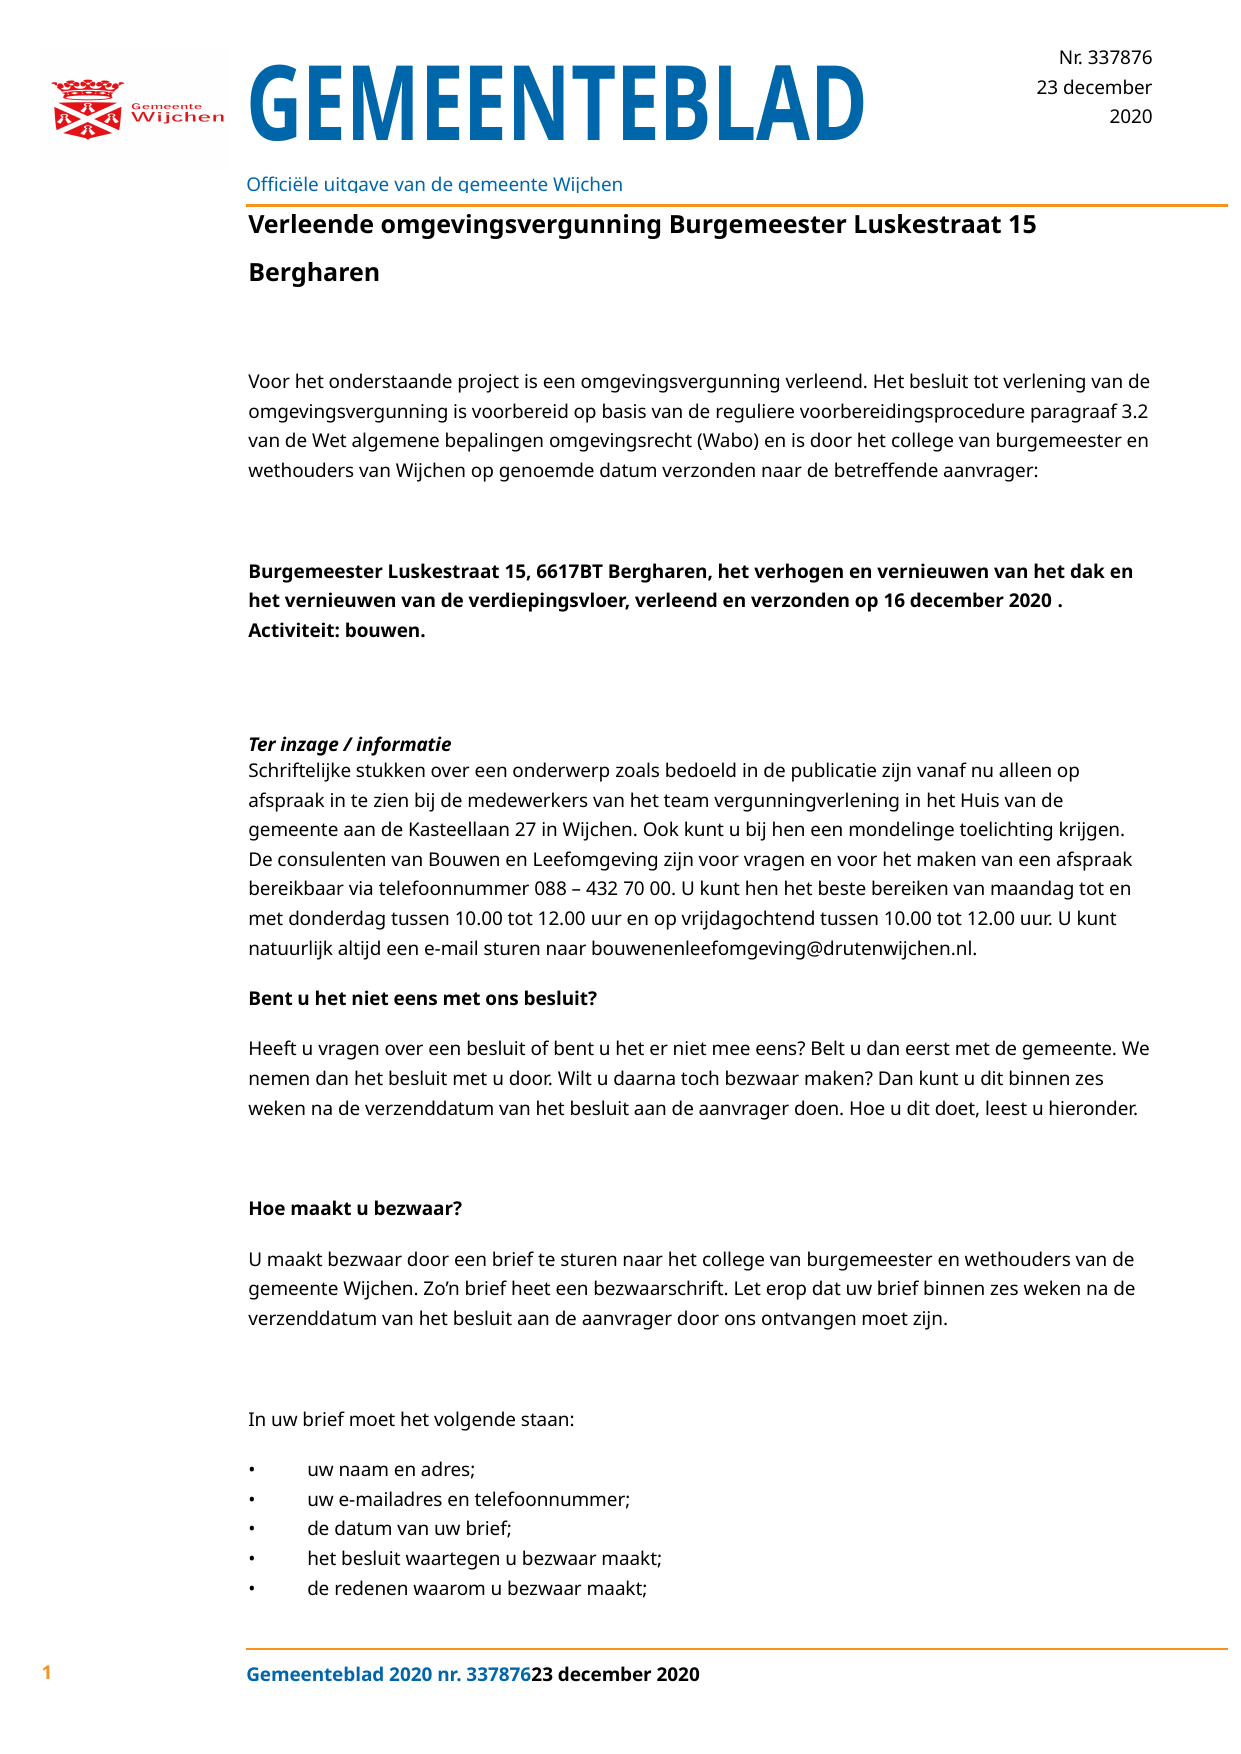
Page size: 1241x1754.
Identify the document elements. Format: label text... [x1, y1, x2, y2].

list de datum van uw brief; [248, 1516, 1152, 1541]
text Bent u het niet eens met ons besluit? [248, 985, 1152, 1011]
picture [41, 47, 231, 172]
list de redenen waarom u bezwaar maakt; [248, 1575, 1152, 1600]
list uw e-mailadres en telefoonnummer; [248, 1486, 1152, 1512]
text Burgemeester Luskestraat 15, 6617BT Bergharen, het verhogen en vernieuwen van het dak en het vernieuwen van de verdiepingsvloer, verleend en verzonden op 16 december 2020 . Activiteit: bouwen. [248, 558, 1152, 643]
text Voor het onderstaande project is een omgevingsvergunning verleend. Het besluit tot verlening van de omgevingsvergunning is voorbereid op basis van de reguliere voorbereidingsprocedure paragraaf 3.2 van de Wet algemene bepalingen omgevingsrecht (Wabo) en is door het college van burgemeester en wethouders van Wijchen op genoemde datum verzonden naar de betreffende aanvrager: [248, 368, 1152, 483]
text U maakt bezwaar door een brief te sturen naar het college van burgemeester en wethouders van de gemeente Wijchen. Zo’n brief heet een bezwaarschrift. Let erop dat uw brief binnen zes weken na de verzenddatum van het besluit aan de aanvrager door ons ontvangen moet zijn. [248, 1246, 1152, 1331]
text Schriftelijke stukken over een onderwerp zoals bedoeld in de publicatie zijn vanaf nu alleen op afspraak in te zien bij de medewerkers van het team vergunningverlening in het Huis van de gemeente aan de Kasteellaan 27 in Wijchen. Ook kunt u bij hen een mondelinge toelichting krijgen. De consulenten van Bouwen en Leefomgeving zijn voor vragen en voor het maken van een afspraak bereikbaar via telefoonnummer 088 – 432 70 00. U kunt hen het beste bereiken van maandag tot en met donderdag tussen 10.00 tot 12.00 uur en op vrijdagochtend tussen 10.00 tot 12.00 uur. U kunt natuurlijk altijd een e-mail sturen naar bouwenenleefomgeving@drutenwijchen.nl. [248, 757, 1152, 960]
text Hoe maakt u bezwaar? [248, 1196, 1152, 1221]
list het besluit waartegen u bezwaar maakt; [248, 1545, 1152, 1571]
text In uw brief moet het volgende staan: [248, 1406, 1152, 1432]
text Ter inzage / informatie [248, 731, 1152, 757]
text Heeft u vragen over een besluit of bent u het er niet mee eens? Belt u dan eerst met de gemeente. We nemen dan het besluit met u door. Wilt u daarna toch bezwaar maken? Dan kunt u dit binnen zes weken na de verzenddatum van het besluit aan de aanvrager doen. Hoe u dit doet, leest u hieronder. [248, 1036, 1152, 1120]
list uw naam en adres; [248, 1456, 1152, 1482]
text Verleende omgevingsvergunning Burgemeester Luskestraat 15 Bergharen [248, 207, 1152, 288]
